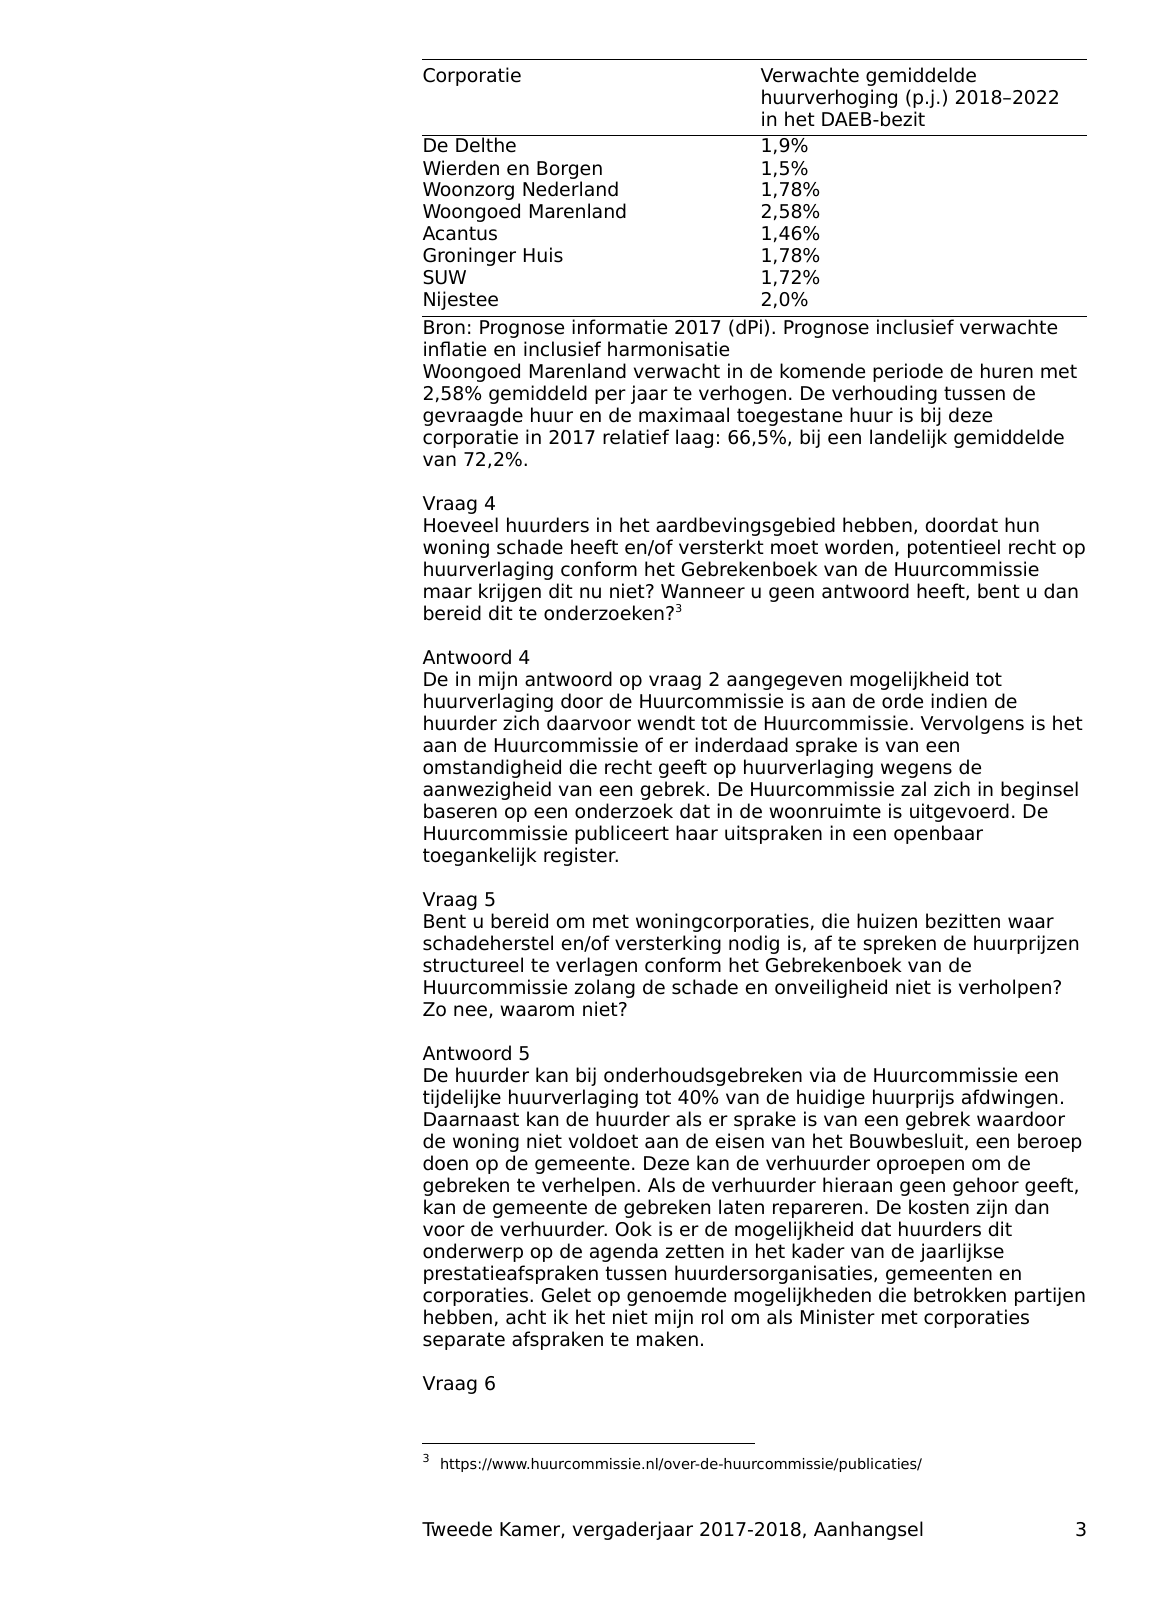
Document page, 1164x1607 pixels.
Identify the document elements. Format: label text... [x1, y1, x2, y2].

table_cell 2,58% [754, 201, 1087, 223]
table_cell SUW [422, 267, 754, 289]
table_cell Nijestee [422, 289, 754, 316]
text Woongoed Marenland verwacht in de komende periode de huren met 2,58% gemiddeld per jaar te verhogen. De verhouding tussen de gevraagde huur en de maximaal toegestane huur is bij deze corporatie in 2017 relatief laag: 66,5%, bij een landelijk gemiddelde van 72,2%. [422, 361, 1087, 471]
text De in mijn antwoord op vraag 2 aangegeven mogelijkheid tot huurverlaging door de Huurcommissie is aan de orde indien de huurder zich daarvoor wendt tot de Huurcommissie. Vervolgens is het aan de Huurcommissie of er inderdaad sprake is van een omstandigheid die recht geeft op huurverlaging wegens de aanwezigheid van een gebrek. De Huurcommissie zal zich in beginsel baseren op een onderzoek dat in de woonruimte is uitgevoerd. De Huurcommissie publiceert haar uitspraken in een openbaar toegankelijk register. [422, 669, 1087, 867]
table_header Verwachte gemiddelde huurverhoging (p.j.) 2018–2022 in het DAEB-bezit [754, 60, 1087, 135]
table_cell Wierden en Borgen [422, 158, 754, 179]
text Vraag 6 [422, 1373, 1087, 1395]
table_cell 1,78% [754, 245, 1087, 267]
table_cell Acantus [422, 223, 754, 245]
table_header Corporatie [422, 60, 754, 135]
text Vraag 5 [422, 889, 1087, 911]
text De huurder kan bij onderhoudsgebreken via de Huurcommissie een tijdelijke huurverlaging tot 40% van de huidige huurprijs afdwingen. Daarnaast kan de huurder als er sprake is van een gebrek waardoor de woning niet voldoet aan de eisen van het Bouwbesluit, een beroep doen op de gemeente. Deze kan de verhuurder oproepen om de gebreken te verhelpen. Als de verhuurder hieraan geen gehoor geeft, kan de gemeente de gebreken laten repareren. De kosten zijn dan voor de verhuurder. Ook is er de mogelijkheid dat huurders dit onderwerp op de agenda zetten in het kader van de jaarlijkse prestatieafspraken tussen huurdersorganisaties, gemeenten en corporaties. Gelet op genoemde mogelijkheden die betrokken partijen hebben, acht ik het niet mijn rol om als Minister met corporaties separate afspraken te maken. [422, 1065, 1087, 1351]
table_cell Woongoed Marenland [422, 201, 754, 223]
table_cell 1,72% [754, 267, 1087, 289]
text Antwoord 5 [422, 1043, 1087, 1065]
text Hoeveel huurders in het aardbevingsgebied hebben, doordat hun woning schade heeft en/of versterkt moet worden, potentieel recht op huurverlaging conform het Gebrekenboek van de Huurcommissie maar krijgen dit nu niet? Wanneer u geen antwoord heeft, bent u dan bereid dit te onderzoeken? [422, 515, 1087, 625]
text Vraag 4 [422, 493, 1087, 515]
table_cell 2,0% [754, 289, 1087, 316]
text https://www.huurcommissie.nl/over-de-huurcommissie/publicaties/ [422, 1452, 1087, 1474]
table_cell Woonzorg Nederland [422, 179, 754, 201]
text Antwoord 4 [422, 647, 1087, 669]
text Bent u bereid om met woningcorporaties, die huizen bezitten waar schadeherstel en/of versterking nodig is, af te spreken de huurprijzen structureel te verlagen conform het Gebrekenboek van de Huurcommissie zolang de schade en onveiligheid niet is verholpen? Zo nee, waarom niet? [422, 911, 1087, 1021]
table_cell 1,9% [754, 136, 1087, 157]
table_cell Bron: Prognose informatie 2017 (dPi). Prognose inclusief verwachte inflatie en inclusief harmonisatie [422, 317, 1087, 361]
table_cell 1,46% [754, 223, 1087, 245]
table_cell 1,78% [754, 179, 1087, 201]
table_cell Groninger Huis [422, 245, 754, 267]
table_cell 1,5% [754, 158, 1087, 179]
table_cell De Delthe [422, 136, 754, 157]
